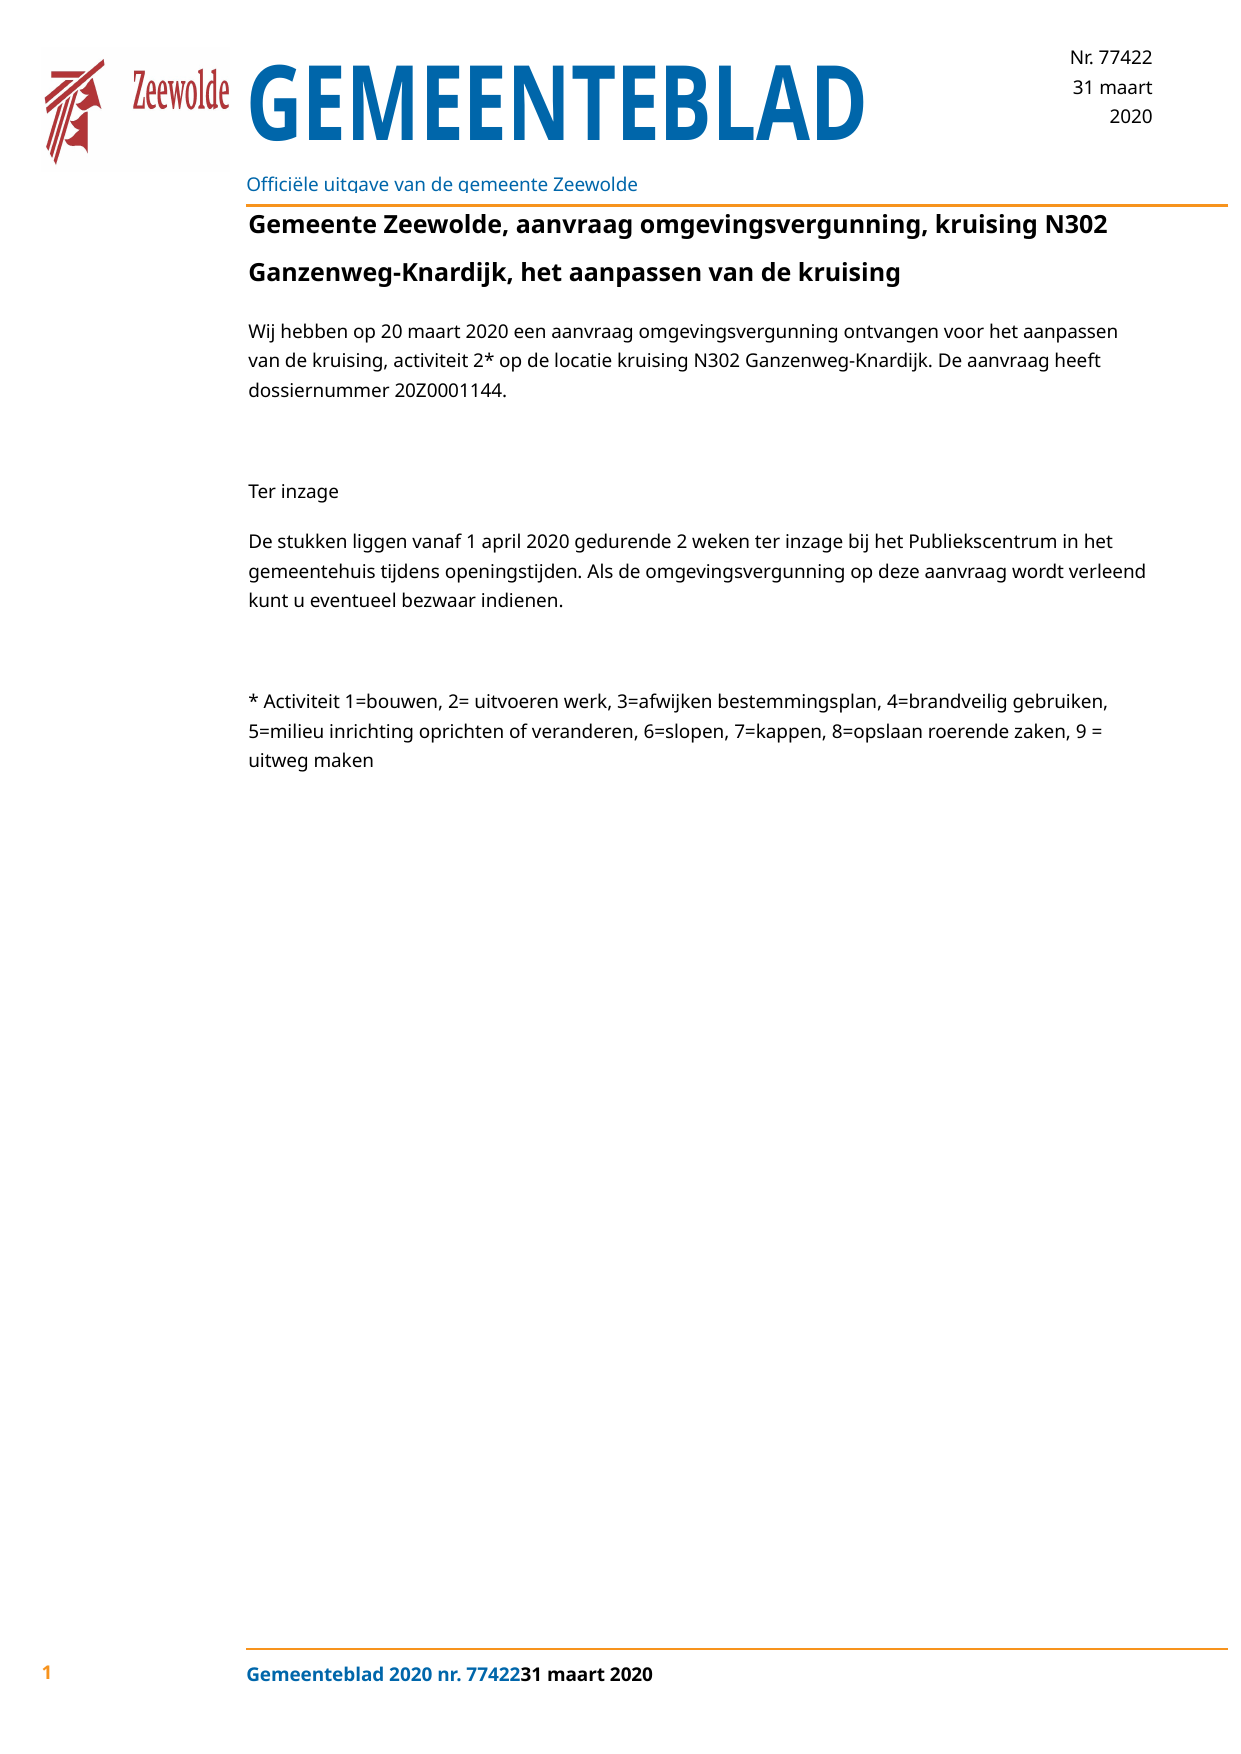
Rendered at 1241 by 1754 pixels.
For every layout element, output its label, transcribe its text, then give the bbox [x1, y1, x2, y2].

text Ter inzage [248, 478, 1152, 504]
text * Activiteit 1=bouwen, 2= uitvoeren werk, 3=afwijken bestemmingsplan, 4=brandveilig gebruiken, 5=milieu inrichting oprichten of veranderen, 6=slopen, 7=kappen, 8=opslaan roerende zaken, 9 = uitweg maken [248, 688, 1152, 773]
text Wij hebben op 20 maart 2020 een aanvraag omgevingsvergunning ontvangen voor het aanpassen van de kruising, activiteit 2* op de locatie kruising N302 Ganzenweg-Knardijk. De aanvraag heeft dossiernummer 20Z0001144. [248, 318, 1152, 403]
text Gemeente Zeewolde, aanvraag omgevingsvergunning, kruising N302 Ganzenweg-Knardijk, het aanpassen van de kruising [248, 207, 1152, 288]
picture [41, 47, 231, 172]
text De stukken liggen vanaf 1 april 2020 gedurende 2 weken ter inzage bij het Publiekscentrum in het gemeentehuis tijdens openingstijden. Als de omgevingsvergunning op deze aanvraag wordt verleend kunt u eventueel bezwaar indienen. [248, 528, 1152, 613]
